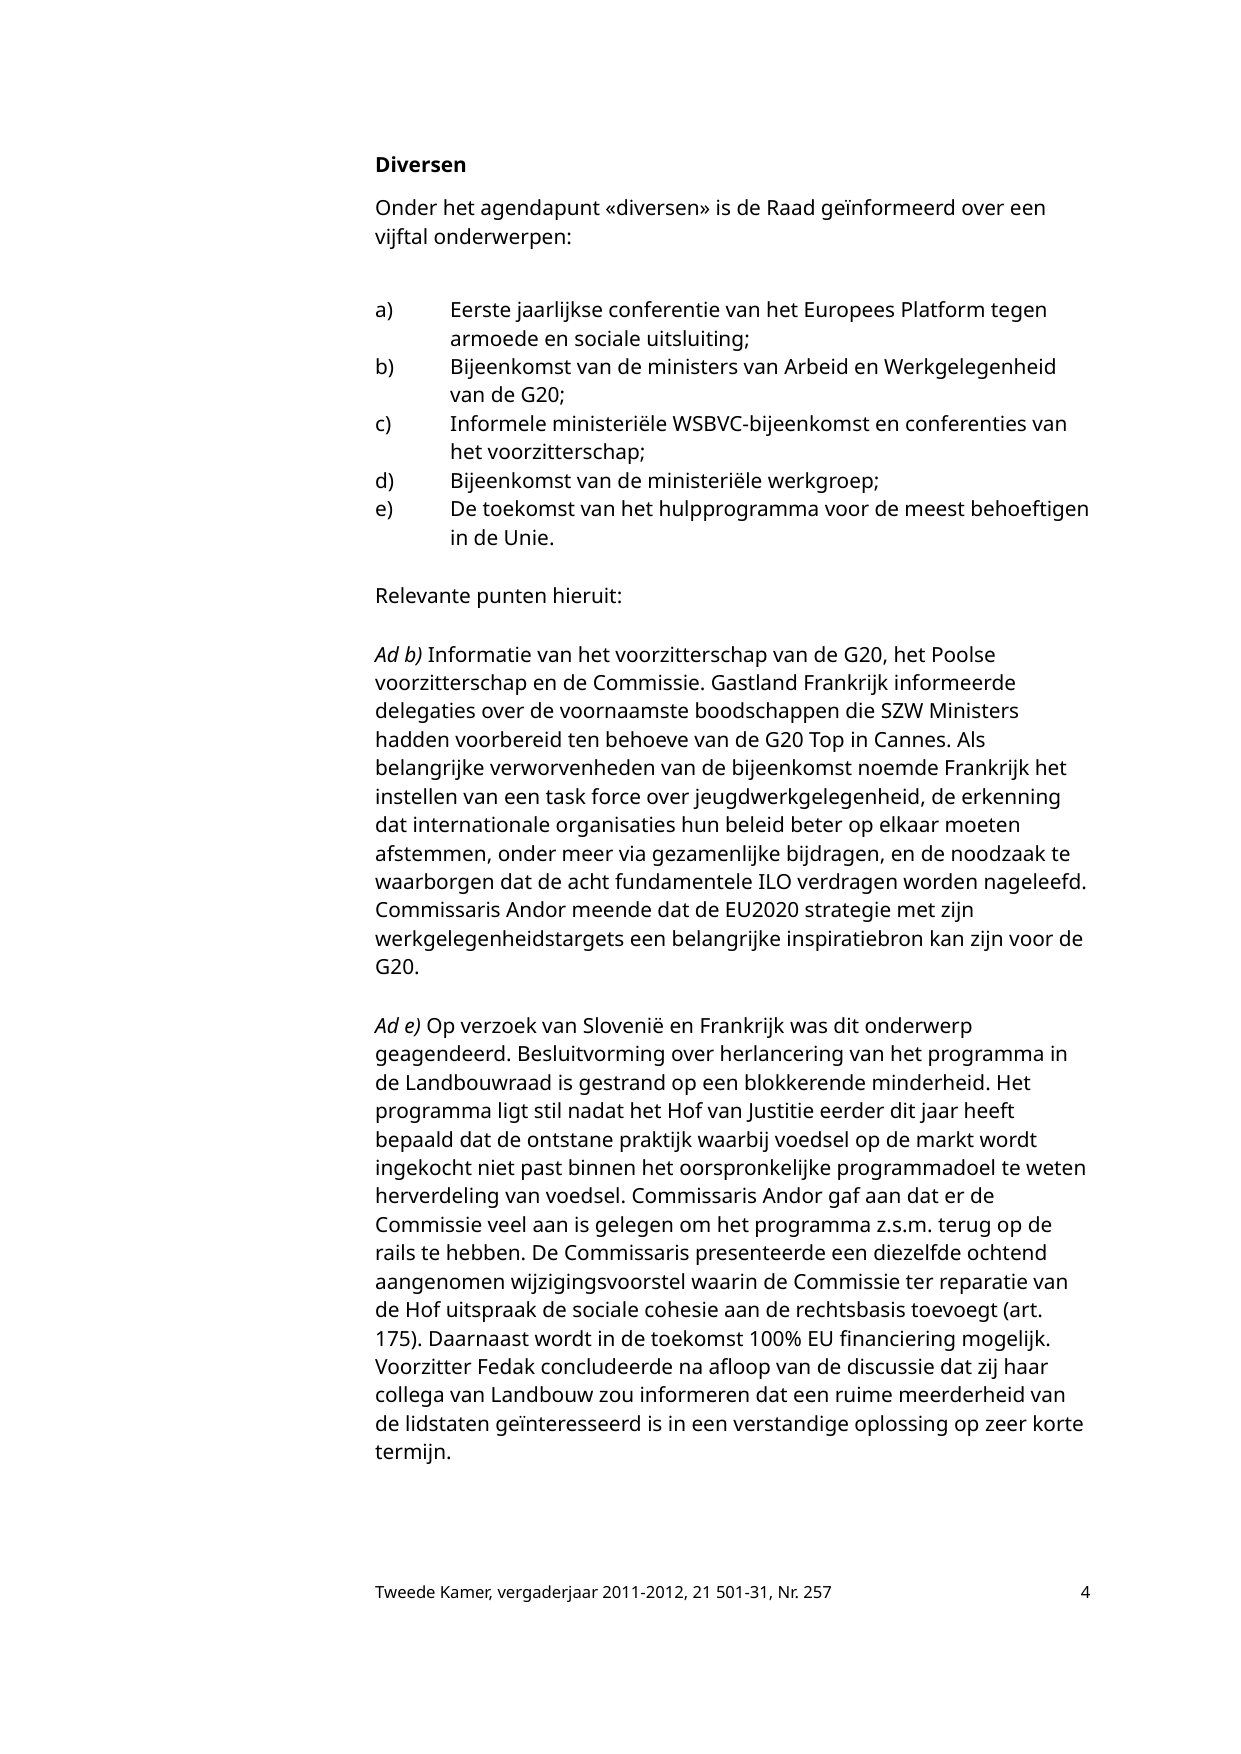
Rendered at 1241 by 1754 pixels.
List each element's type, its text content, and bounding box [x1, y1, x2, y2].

list Informele ministeriële WSBVC-bijeenkomst en conferenties van het voorzitterschap; [375, 409, 1090, 466]
text Ad b) Informatie van het voorzitterschap van de G20, het Poolse voorzitterschap en de Commissie. Gastland Frankrijk informeerde delegaties over de voornaamste boodschappen die SZW Ministers hadden voorbereid ten behoeve van de G20 Top in Cannes. Als belangrijke verworvenheden van de bijeenkomst noemde Frankrijk het instellen van een task force over jeugdwerkgelegenheid, de erkenning dat internationale organisaties hun beleid beter op elkaar moeten afstemmen, onder meer via gezamenlijke bijdragen, en de noodzaak te waarborgen dat de acht fundamentele ILO verdragen worden nageleefd. Commissaris Andor meende dat de EU2020 strategie met zijn werkgelegenheidstargets een belangrijke inspiratiebron kan zijn voor de G20. [375, 640, 1090, 981]
list Bijeenkomst van de ministeriële werkgroep; [375, 466, 1090, 494]
list Eerste jaarlijkse conferentie van het Europees Platform tegen armoede en sociale uitsluiting; [375, 295, 1090, 352]
list De toekomst van het hulpprogramma voor de meest behoeftigen in de Unie. [375, 494, 1090, 551]
list Bijeenkomst van de ministers van Arbeid en Werkgelegenheid van de G20; [375, 352, 1090, 409]
text Diversen [375, 150, 1090, 178]
text Relevante punten hieruit: [375, 581, 1090, 610]
text Ad e) Op verzoek van Slovenië en Frankrijk was dit onderwerp geagendeerd. Besluitvorming over herlancering van het programma in de Landbouwraad is gestrand op een blokkerende minderheid. Het programma ligt stil nadat het Hof van Justitie eerder dit jaar heeft bepaald dat de ontstane praktijk waarbij voedsel op de markt wordt ingekocht niet past binnen het oorspronkelijke programmadoel te weten herverdeling van voedsel. Commissaris Andor gaf aan dat er de Commissie veel aan is gelegen om het programma z.s.m. terug op de rails te hebben. De Commissaris presenteerde een diezelfde ochtend aangenomen wijzigingsvoorstel waarin de Commissie ter reparatie van de Hof uitspraak de sociale cohesie aan de rechtsbasis toevoegt (art. 175). Daarnaast wordt in de toekomst 100% EU financiering mogelijk. Voorzitter Fedak concludeerde na afloop van de discussie dat zij haar collega van Landbouw zou informeren dat een ruime meerderheid van de lidstaten geïnteresseerd is in een verstandige oplossing op zeer korte termijn. [375, 1011, 1090, 1466]
text Onder het agendapunt «diversen» is de Raad geïnformeerd over een vijftal onderwerpen: [375, 193, 1090, 250]
